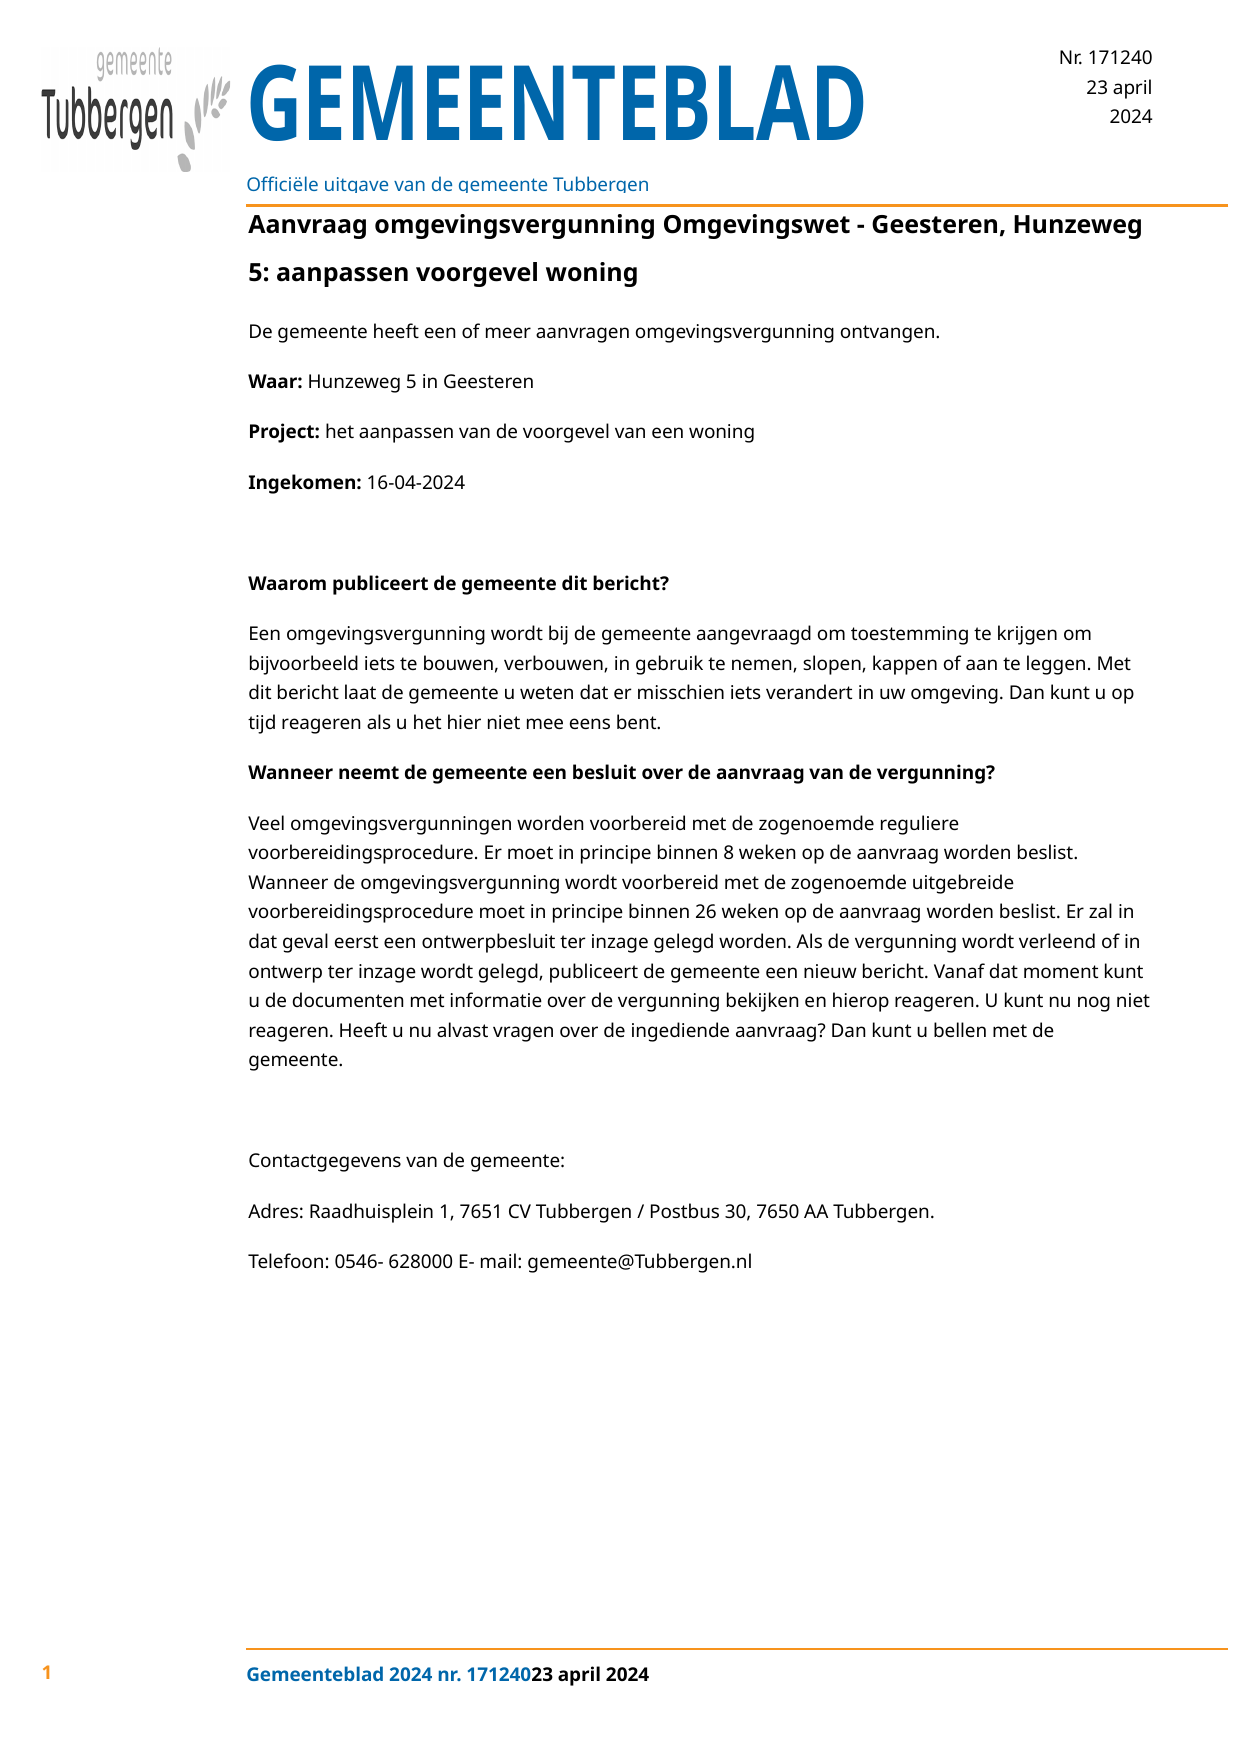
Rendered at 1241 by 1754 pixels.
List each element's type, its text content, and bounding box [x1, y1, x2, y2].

text Een omgevingsvergunning wordt bij de gemeente aangevraagd om toestemming te krijgen om bijvoorbeeld iets te bouwen, verbouwen, in gebruik te nemen, slopen, kappen of aan te leggen. Met dit bericht laat de gemeente u weten dat er misschien iets verandert in uw omgeving. Dan kunt u op tijd reageren als u het hier niet mee eens bent. [248, 620, 1152, 735]
text Adres: Raadhuisplein 1, 7651 CV Tubbergen / Postbus 30, 7650 AA Tubbergen. [248, 1198, 1152, 1224]
text Aanvraag omgevingsvergunning Omgevingswet - Geesteren, Hunzeweg 5: aanpassen voorgevel woning [248, 207, 1152, 288]
text Ingekomen: 16-04-2024 [248, 469, 1152, 495]
text Waar: Hunzeweg 5 in Geesteren [248, 368, 1152, 394]
text Contactgegevens van de gemeente: [248, 1147, 1152, 1173]
text De gemeente heeft een of meer aanvragen omgevingsvergunning ontvangen. [248, 318, 1152, 344]
text Veel omgevingsvergunningen worden voorbereid met de zogenoemde reguliere voorbereidingsprocedure. Er moet in principe binnen 8 weken op de aanvraag worden beslist. Wanneer de omgevingsvergunning wordt voorbereid met de zogenoemde uitgebreide voorbereidingsprocedure moet in principe binnen 26 weken op de aanvraag worden beslist. Er zal in dat geval eerst een ontwerpbesluit ter inzage gelegd worden. Als de vergunning wordt verleend of in ontwerp ter inzage wordt gelegd, publiceert de gemeente een nieuw bericht. Vanaf dat moment kunt u de documenten met informatie over de vergunning bekijken en hierop reageren. U kunt nu nog niet reageren. Heeft u nu alvast vragen over de ingediende aanvraag? Dan kunt u bellen met de gemeente. [248, 810, 1152, 1072]
text Waarom publiceert de gemeente dit bericht? [248, 570, 1152, 596]
picture [41, 47, 231, 172]
text Project: het aanpassen van de voorgevel van een woning [248, 419, 1152, 444]
text Telefoon: 0546- 628000 E- mail: gemeente@Tubbergen.nl [248, 1248, 1152, 1274]
text Wanneer neemt de gemeente een besluit over de aanvraag van de vergunning? [248, 759, 1152, 785]
